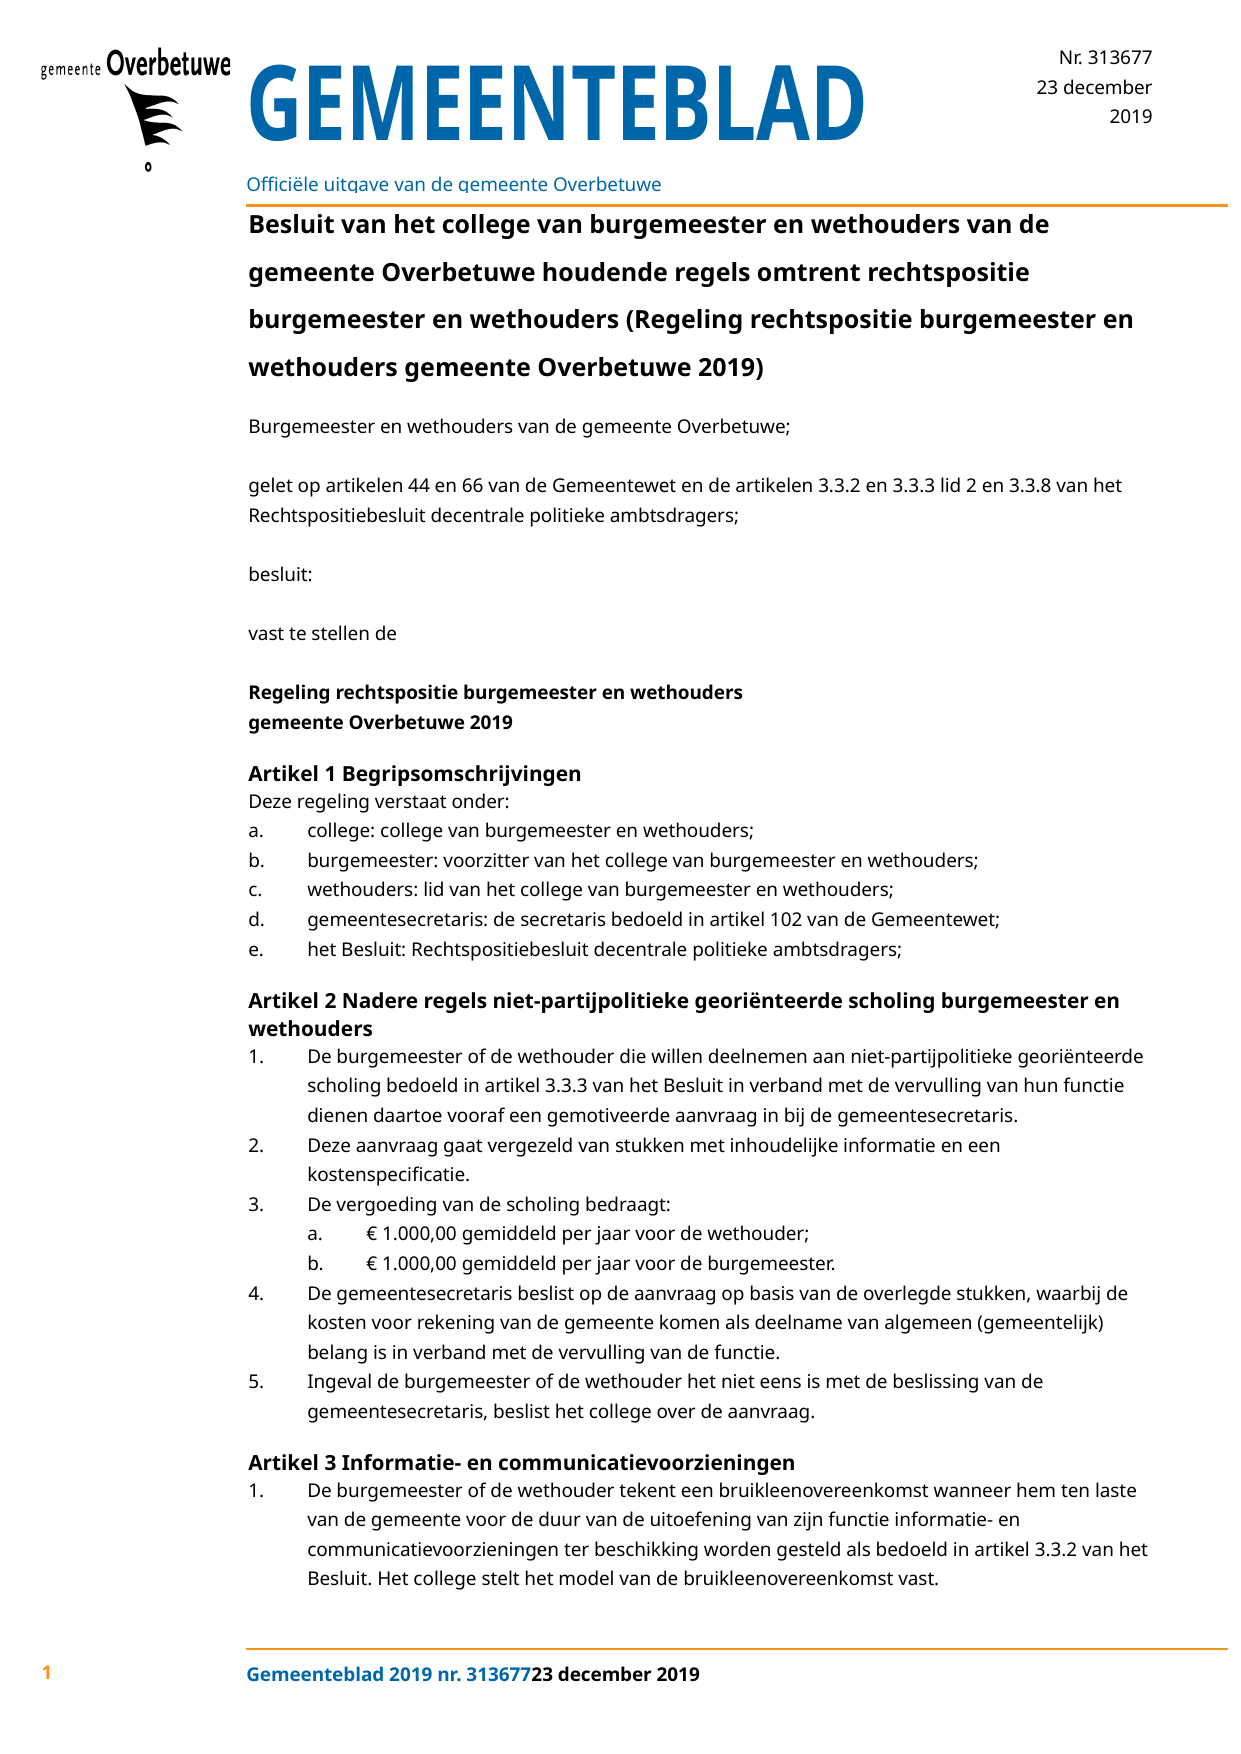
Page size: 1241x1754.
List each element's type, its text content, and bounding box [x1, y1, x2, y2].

text Burgemeester en wethouders van de gemeente Overbetuwe; [248, 413, 1152, 439]
text Deze regeling verstaat onder: [248, 788, 1152, 813]
list college: college van burgemeester en wethouders; [248, 817, 1152, 843]
text Artikel 3 Informatie- en communicatievoorzieningen [248, 1448, 1152, 1477]
text gelet op artikelen 44 en 66 van de Gemeentewet en de artikelen 3.3.2 en 3.3.3 lid 2 en 3.3.8 van het Rechtspositiebesluit decentrale politieke ambtsdragers; [248, 472, 1152, 528]
text Artikel 2 Nadere regels niet-partijpolitieke georiënteerde scholing burgemeester en wethouders [248, 986, 1152, 1043]
text Besluit van het college van burgemeester en wethouders van de gemeente Overbetuwe houdende regels omtrent rechtspositie burgemeester en wethouders (Regeling rechtspositie burgemeester en wethouders gemeente Overbetuwe 2019) [248, 207, 1152, 384]
list De gemeentesecretaris beslist op de aanvraag op basis van de overlegde stukken, waarbij de kosten voor rekening van de gemeente komen als deelname van algemeen (gemeentelijk) belang is in verband met de vervulling van de functie. [248, 1280, 1152, 1364]
list Deze aanvraag gaat vergezeld van stukken met inhoudelijke informatie en een kostenspecificatie. [248, 1132, 1152, 1187]
list De vergoeding van de scholing bedraagt: [248, 1191, 1152, 1217]
list wethouders: lid van het college van burgemeester en wethouders; [248, 877, 1152, 902]
list € 1.000,00 gemiddeld per jaar voor de burgemeester. [307, 1250, 1152, 1276]
text gemeente Overbetuwe 2019 [248, 709, 1152, 735]
text Regeling rechtspositie burgemeester en wethouders [248, 679, 1152, 705]
picture [41, 47, 231, 172]
text Artikel 1 Begripsomschrijvingen [248, 759, 1152, 788]
list gemeentesecretaris: de secretaris bedoeld in artikel 102 van de Gemeentewet; [248, 906, 1152, 932]
list burgemeester: voorzitter van het college van burgemeester en wethouders; [248, 847, 1152, 873]
list het Besluit: Rechtspositiebesluit decentrale politieke ambtsdragers; [248, 936, 1152, 961]
list € 1.000,00 gemiddeld per jaar voor de wethouder; [307, 1221, 1152, 1246]
text vast te stellen de [248, 620, 1152, 646]
list Ingeval de burgemeester of de wethouder het niet eens is met de beslissing van de gemeentesecretaris, beslist het college over de aanvraag. [248, 1368, 1152, 1424]
list De burgemeester of de wethouder die willen deelnemen aan niet-partijpolitieke georiënteerde scholing bedoeld in artikel 3.3.3 van het Besluit in verband met de vervulling van hun functie dienen daartoe vooraf een gemotiveerde aanvraag in bij de gemeentesecretaris. [248, 1043, 1152, 1128]
text besluit: [248, 561, 1152, 587]
list De burgemeester of de wethouder tekent een bruikleenovereenkomst wanneer hem ten laste van de gemeente voor de duur van de uitoefening van zijn functie informatie- en communicatievoorzieningen ter beschikking worden gesteld als bedoeld in artikel 3.3.2 van het Besluit. Het college stelt het model van de bruikleenovereenkomst vast. [248, 1477, 1152, 1591]
